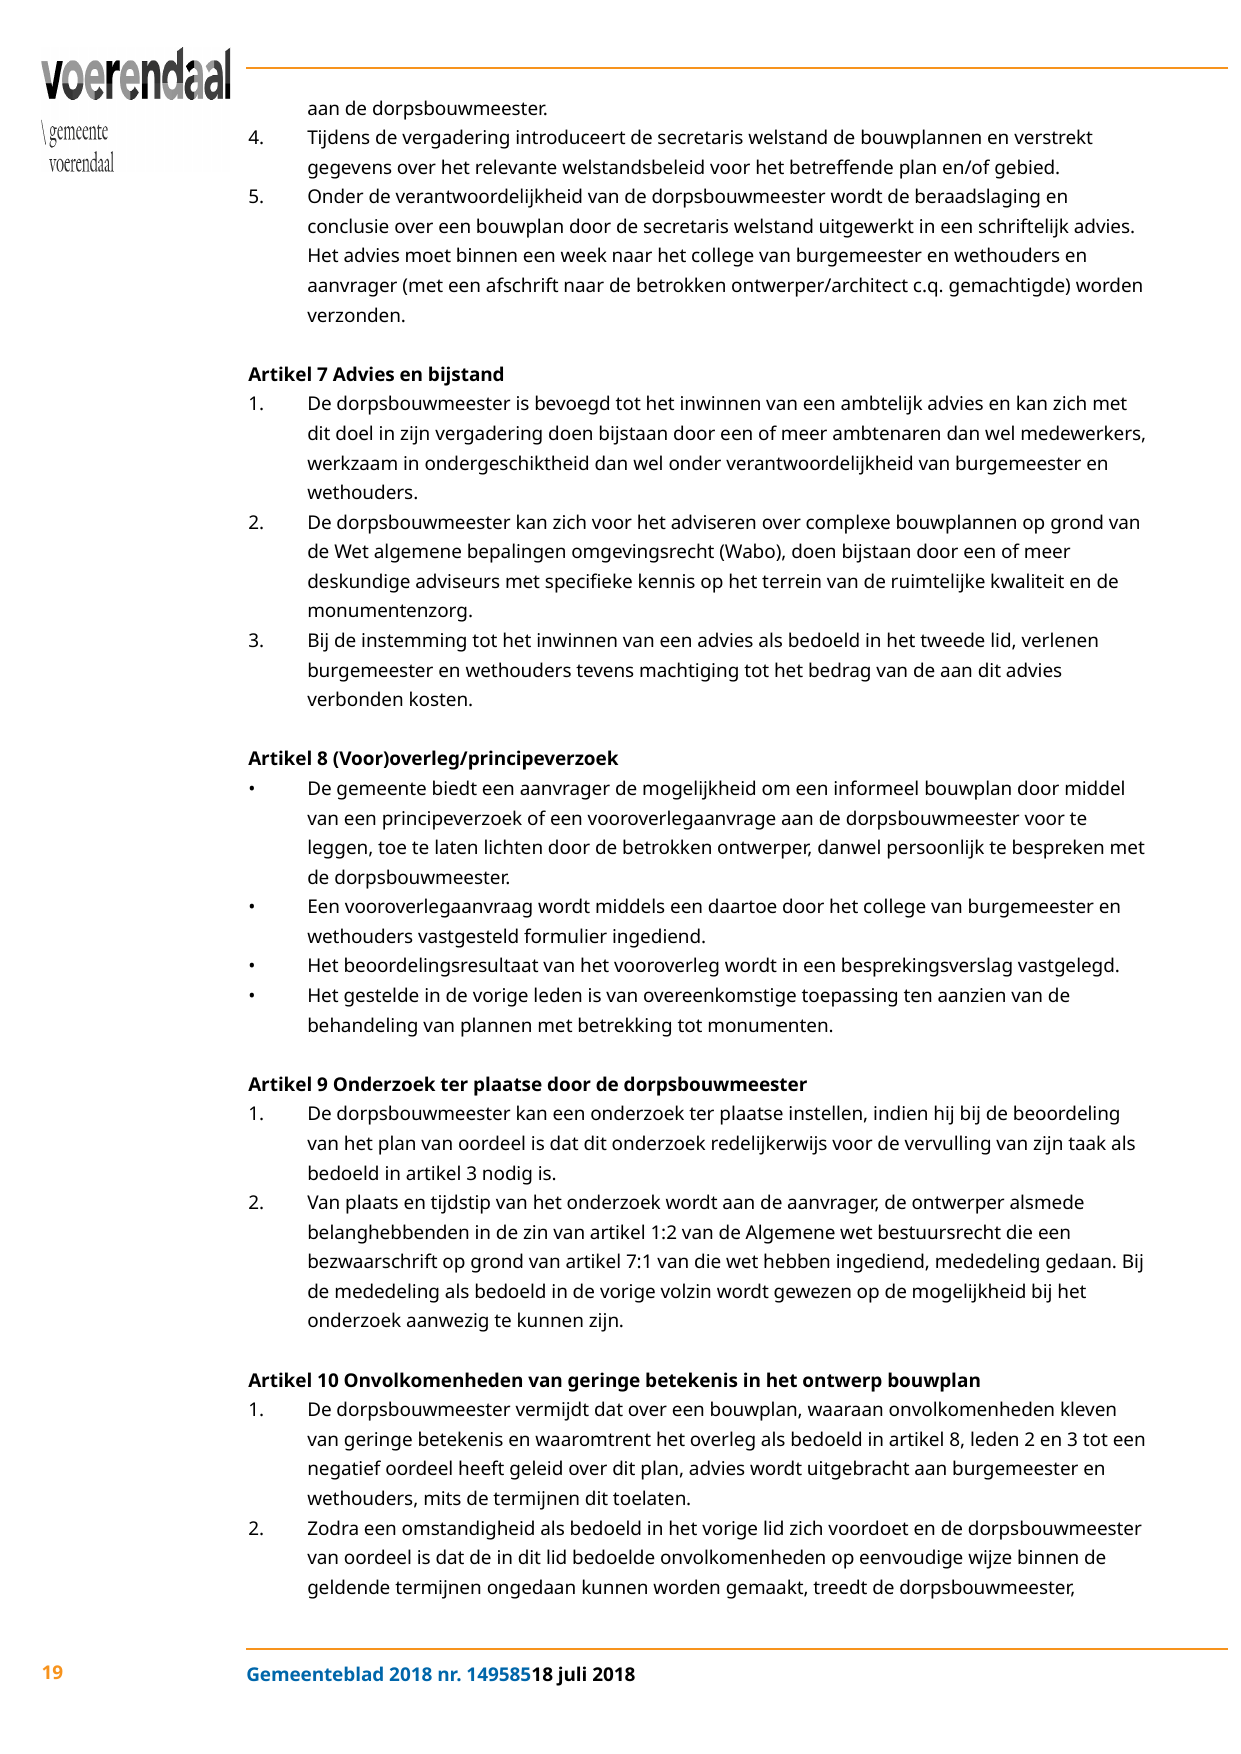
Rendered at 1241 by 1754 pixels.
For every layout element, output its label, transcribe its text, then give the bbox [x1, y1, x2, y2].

list Het gestelde in de vorige leden is van overeenkomstige toepassing ten aanzien van de behandeling van plannen met betrekking tot monumenten. [248, 982, 1152, 1038]
list Tijdens de vergadering introduceert de secretaris welstand de bouwplannen en verstrekt gegevens over het relevante welstandsbeleid voor het betreffende plan en/of gebied. [248, 124, 1152, 180]
picture [41, 47, 231, 172]
list De dorpsbouwmeester kan een onderzoek ter plaatse instellen, indien hij bij de beoordeling van het plan van oordeel is dat dit onderzoek redelijkerwijs voor de vervulling van zijn taak als bedoeld in artikel 3 nodig is. [248, 1101, 1152, 1186]
list De dorpsbouwmeester kan zich voor het adviseren over complexe bouwplannen op grond van de Wet algemene bepalingen omgevingsrecht (Wabo), doen bijstaan door een of meer deskundige adviseurs met specifieke kennis op het terrein van de ruimtelijke kwaliteit en de monumentenzorg. [248, 509, 1152, 623]
list De dorpsbouwmeester is bevoegd tot het inwinnen van een ambtelijk advies en kan zich met dit doel in zijn vergadering doen bijstaan door een of meer ambtenaren dan wel medewerkers, werkzaam in ondergeschiktheid dan wel onder verantwoordelijkheid van burgemeester en wethouders. [248, 391, 1152, 505]
text Artikel 7 Advies en bijstand [248, 361, 1152, 387]
text Artikel 9 Onderzoek ter plaatse door de dorpsbouwmeester [248, 1071, 1152, 1097]
list Een vooroverlegaanvraag wordt middels een daartoe door het college van burgemeester en wethouders vastgesteld formulier ingediend. [248, 893, 1152, 949]
list Van plaats en tijdstip van het onderzoek wordt aan de aanvrager, de ontwerper alsmede belanghebbenden in de zin van artikel 1:2 van de Algemene wet bestuursrecht die een bezwaarschrift op grond van artikel 7:1 van die wet hebben ingediend, mededeling gedaan. Bij de mededeling als bedoeld in de vorige volzin wordt gewezen op de mogelijkheid bij het onderzoek aanwezig te kunnen zijn. [248, 1189, 1152, 1333]
text Artikel 10 Onvolkomenheden van geringe betekenis in het ontwerp bouwplan [248, 1367, 1152, 1393]
list Zodra een omstandigheid als bedoeld in het vorige lid zich voordoet en de dorpsbouwmeester van oordeel is dat de in dit lid bedoelde onvolkomenheden op eenvoudige wijze binnen de geldende termijnen ongedaan kunnen worden gemaakt, treedt de dorpsbouwmeester, [248, 1515, 1152, 1600]
text Artikel 8 (Voor)overleg/principeverzoek [248, 746, 1152, 771]
list Onder de verantwoordelijkheid van de dorpsbouwmeester wordt de beraadslaging en conclusie over een bouwplan door de secretaris welstand uitgewerkt in een schriftelijk advies. Het advies moet binnen een week naar het college van burgemeester en wethouders en aanvrager (met een afschrift naar de betrokken ontwerper/architect c.q. gemachtigde) worden verzonden. [248, 183, 1152, 328]
list Het beoordelingsresultaat van het vooroverleg wordt in een besprekingsverslag vastgelegd. [248, 953, 1152, 978]
list aan de dorpsbouwmeester. [248, 95, 1152, 121]
list De gemeente biedt een aanvrager de mogelijkheid om een informeel bouwplan door middel van een principeverzoek of een vooroverlegaanvrage aan de dorpsbouwmeester voor te leggen, toe te laten lichten door de betrokken ontwerper, danwel persoonlijk te bespreken met de dorpsbouwmeester. [248, 775, 1152, 890]
list De dorpsbouwmeester vermijdt dat over een bouwplan, waaraan onvolkomenheden kleven van geringe betekenis en waaromtrent het overleg als bedoeld in artikel 8, leden 2 en 3 tot een negatief oordeel heeft geleid over dit plan, advies wordt uitgebracht aan burgemeester en wethouders, mits de termijnen dit toelaten. [248, 1396, 1152, 1511]
list Bij de instemming tot het inwinnen van een advies als bedoeld in het tweede lid, verlenen burgemeester en wethouders tevens machtiging tot het bedrag van de aan dit advies verbonden kosten. [248, 627, 1152, 712]
